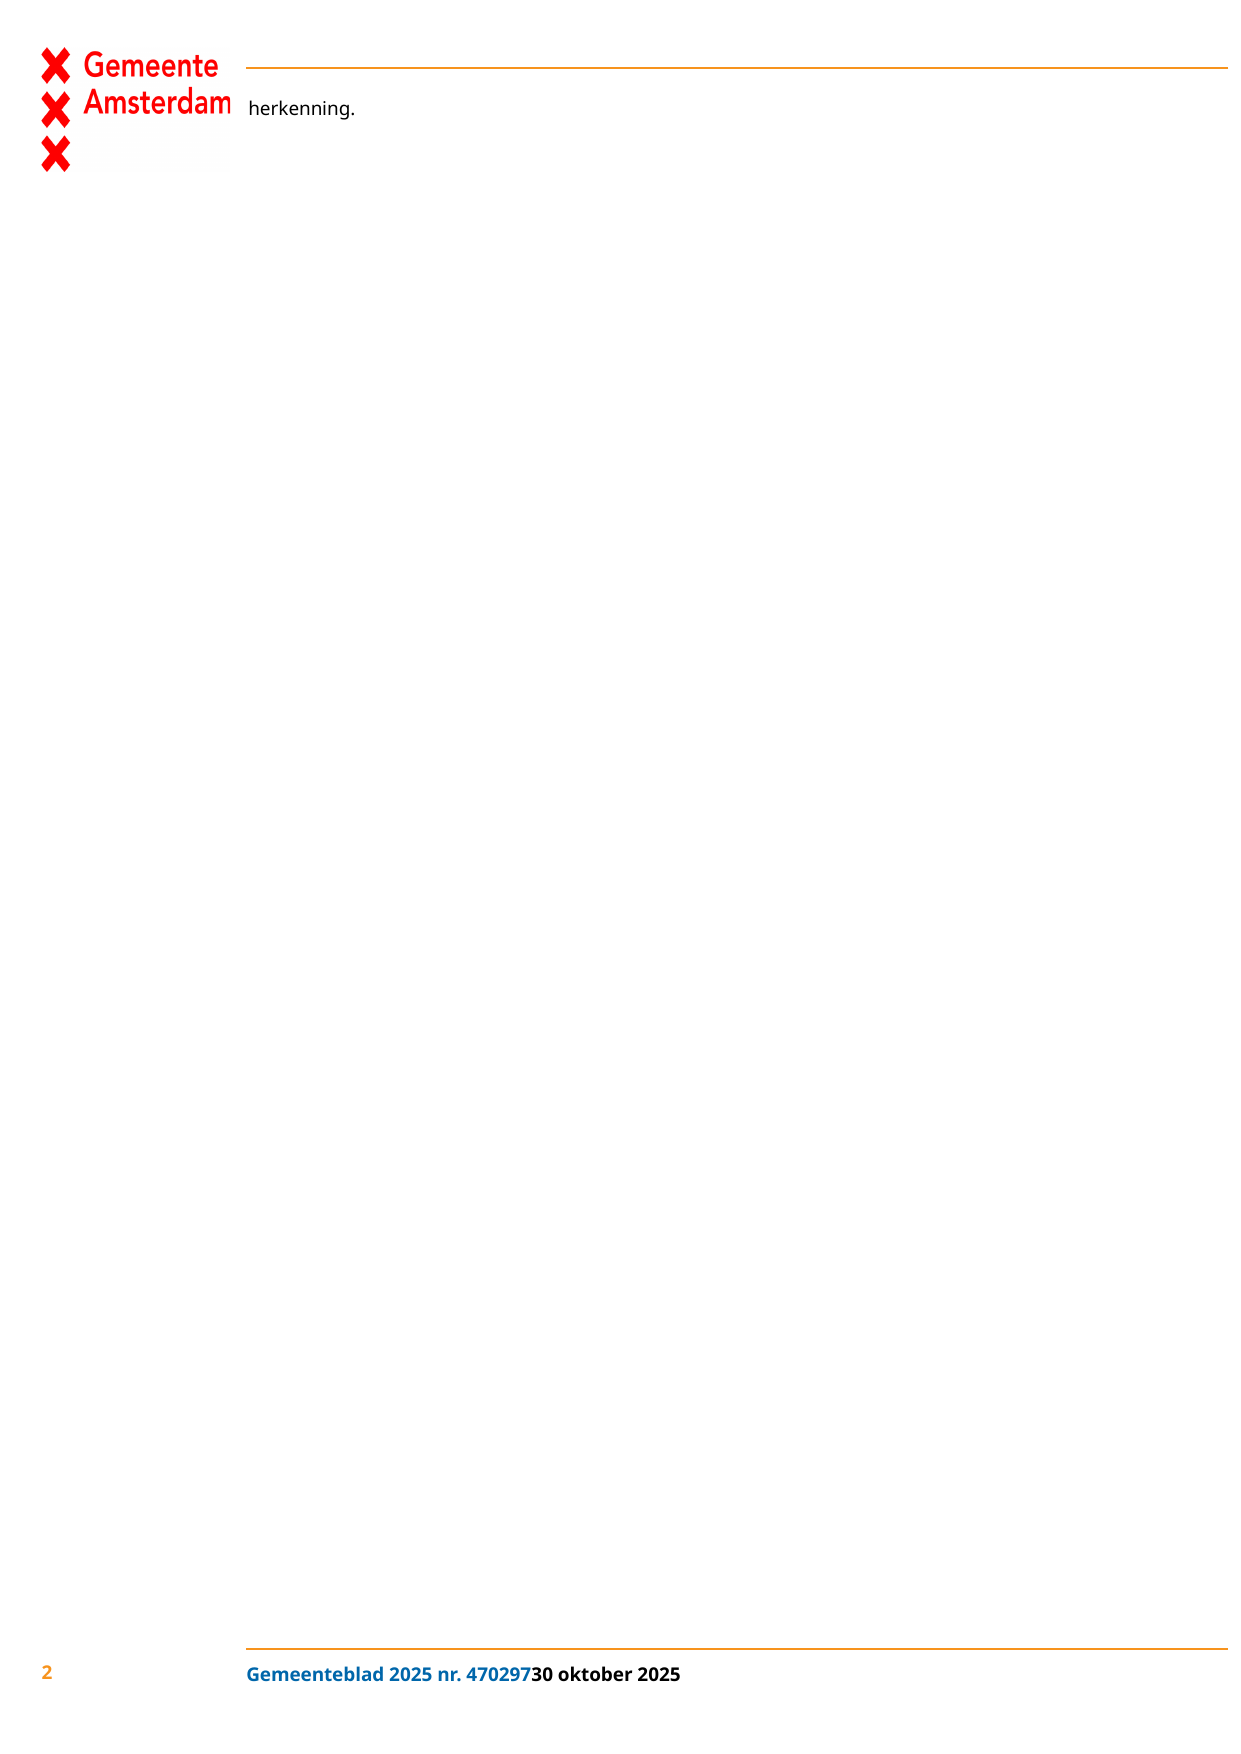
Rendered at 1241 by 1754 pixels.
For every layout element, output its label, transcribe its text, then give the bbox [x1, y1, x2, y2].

text herkenning. [248, 95, 1152, 121]
picture [41, 47, 231, 172]
